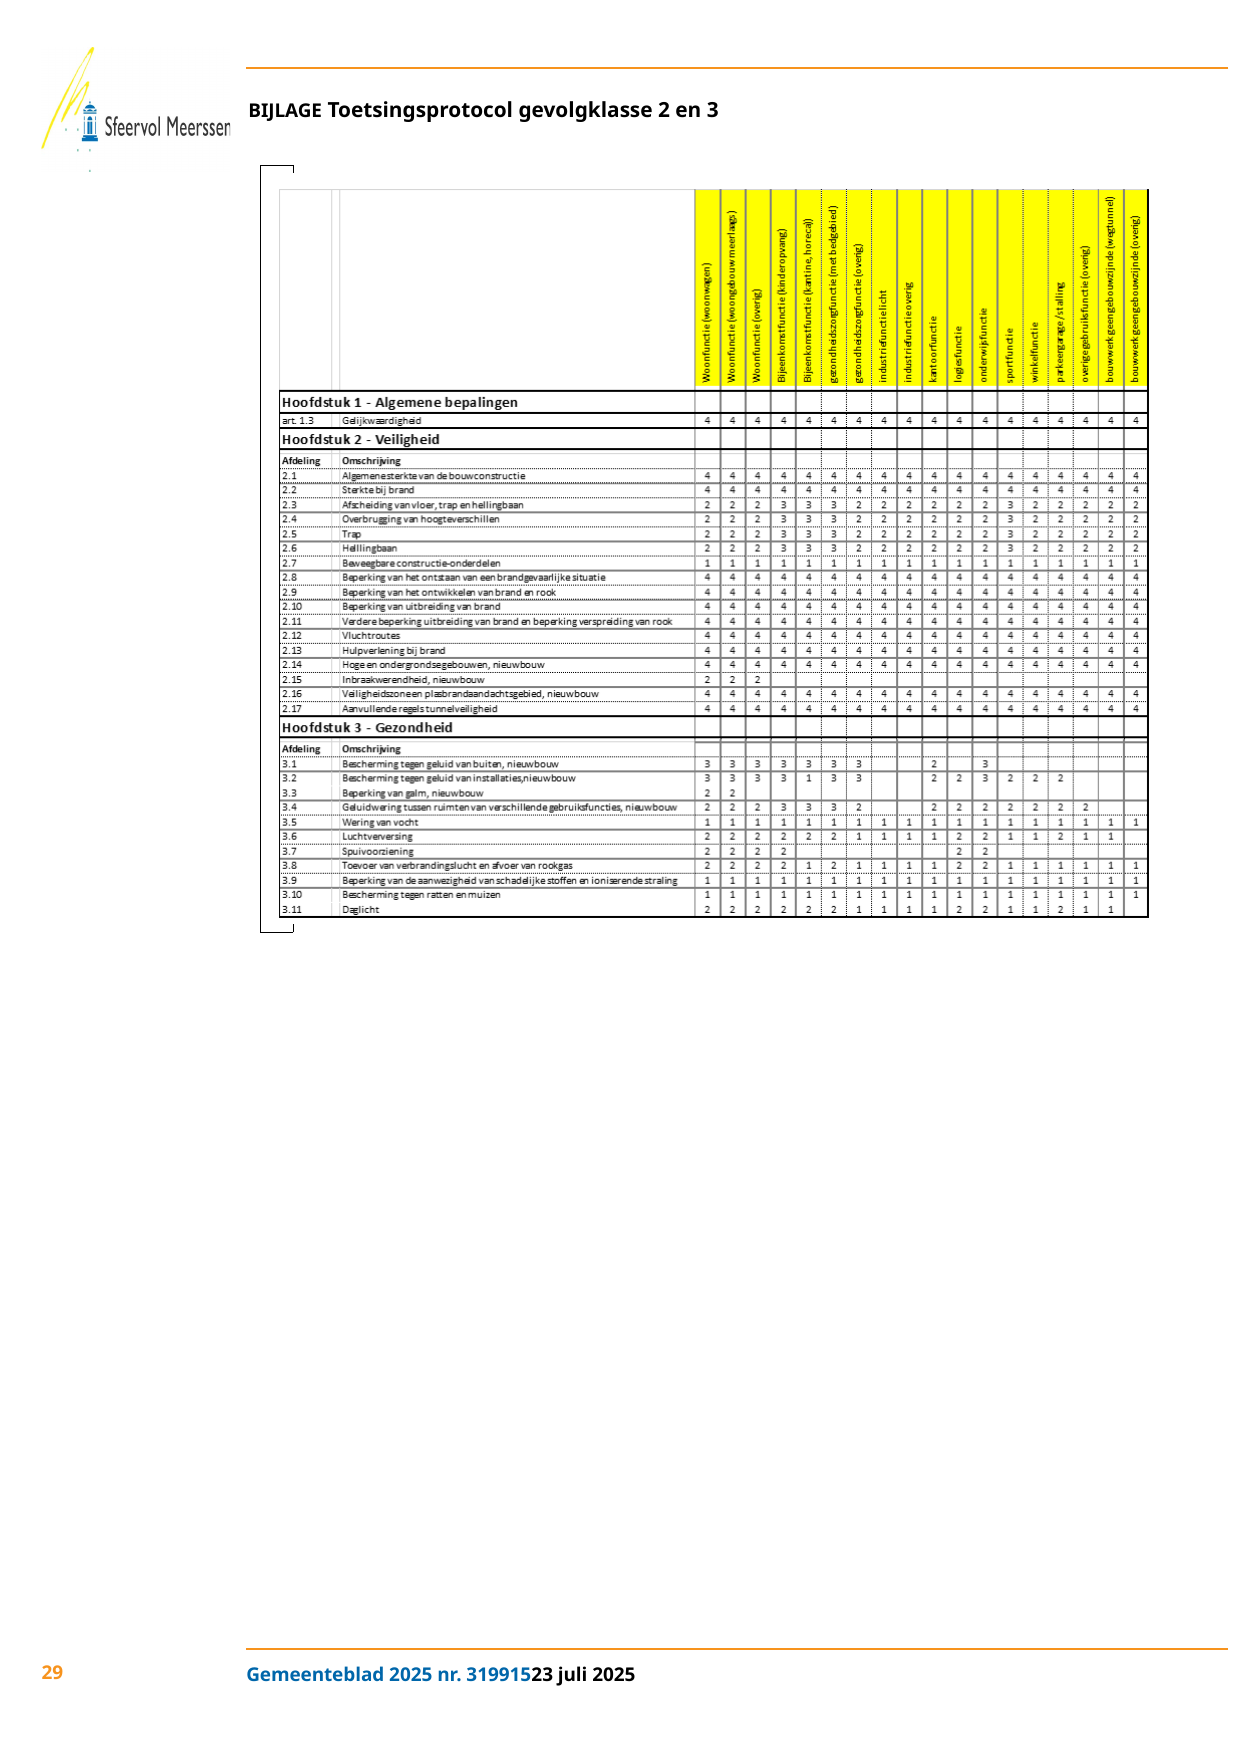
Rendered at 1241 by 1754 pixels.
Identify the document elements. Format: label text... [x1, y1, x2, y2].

picture [268, 173, 1155, 924]
picture [41, 47, 231, 172]
text BIJLAGE Toetsingsprotocol gevolgklasse 2 en 3 [248, 95, 1152, 123]
